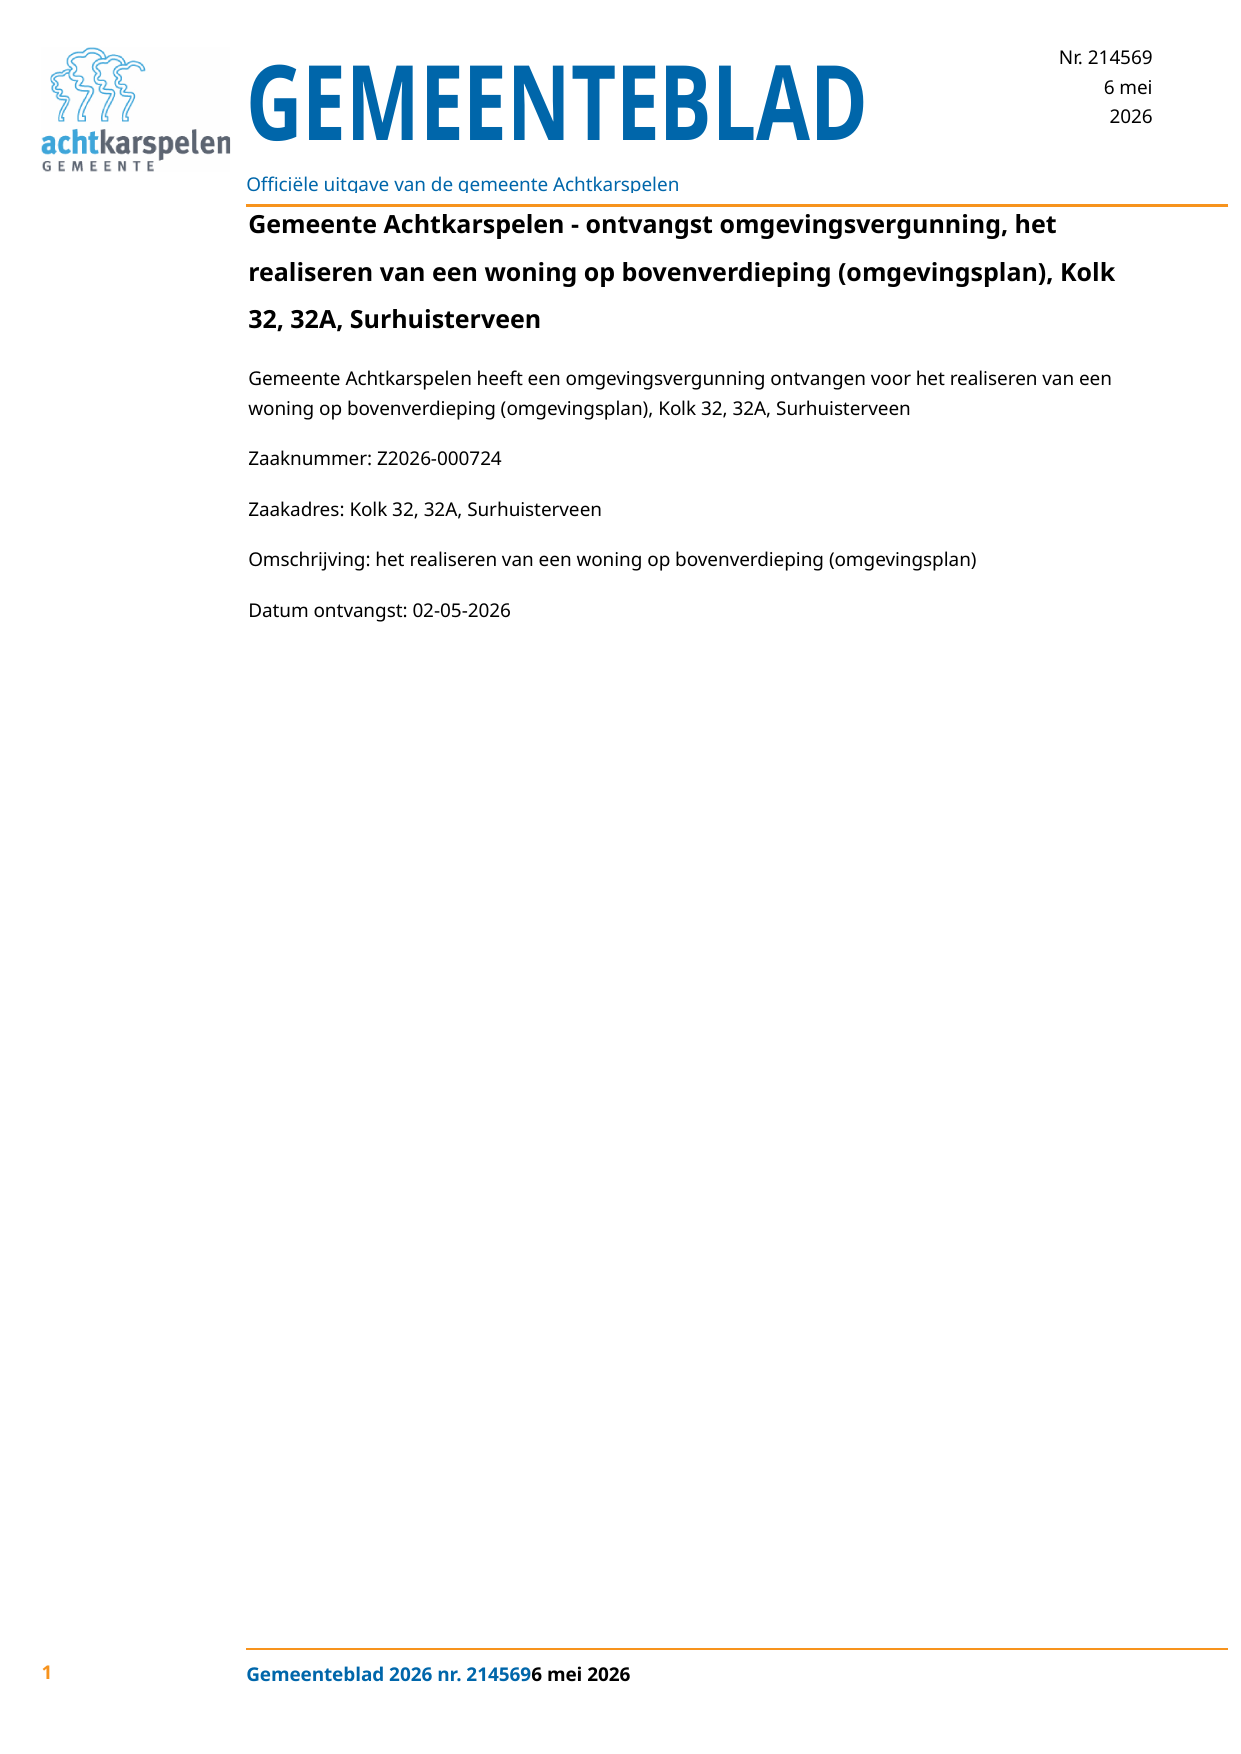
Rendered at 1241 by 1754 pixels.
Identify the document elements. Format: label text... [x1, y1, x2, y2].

text Zaakadres: Kolk 32, 32A, Surhuisterveen [248, 496, 1152, 522]
picture [41, 47, 231, 172]
text Gemeente Achtkarspelen heeft een omgevingsvergunning ontvangen voor het realiseren van een woning op bovenverdieping (omgevingsplan), Kolk 32, 32A, Surhuisterveen [248, 366, 1152, 421]
text Zaaknummer: Z2026-000724 [248, 446, 1152, 471]
text Gemeente Achtkarspelen - ontvangst omgevingsvergunning, het realiseren van een woning op bovenverdieping (omgevingsplan), Kolk 32, 32A, Surhuisterveen [248, 207, 1152, 336]
text Datum ontvangst: 02-05-2026 [248, 597, 1152, 622]
text Omschrijving: het realiseren van een woning op bovenverdieping (omgevingsplan) [248, 546, 1152, 572]
